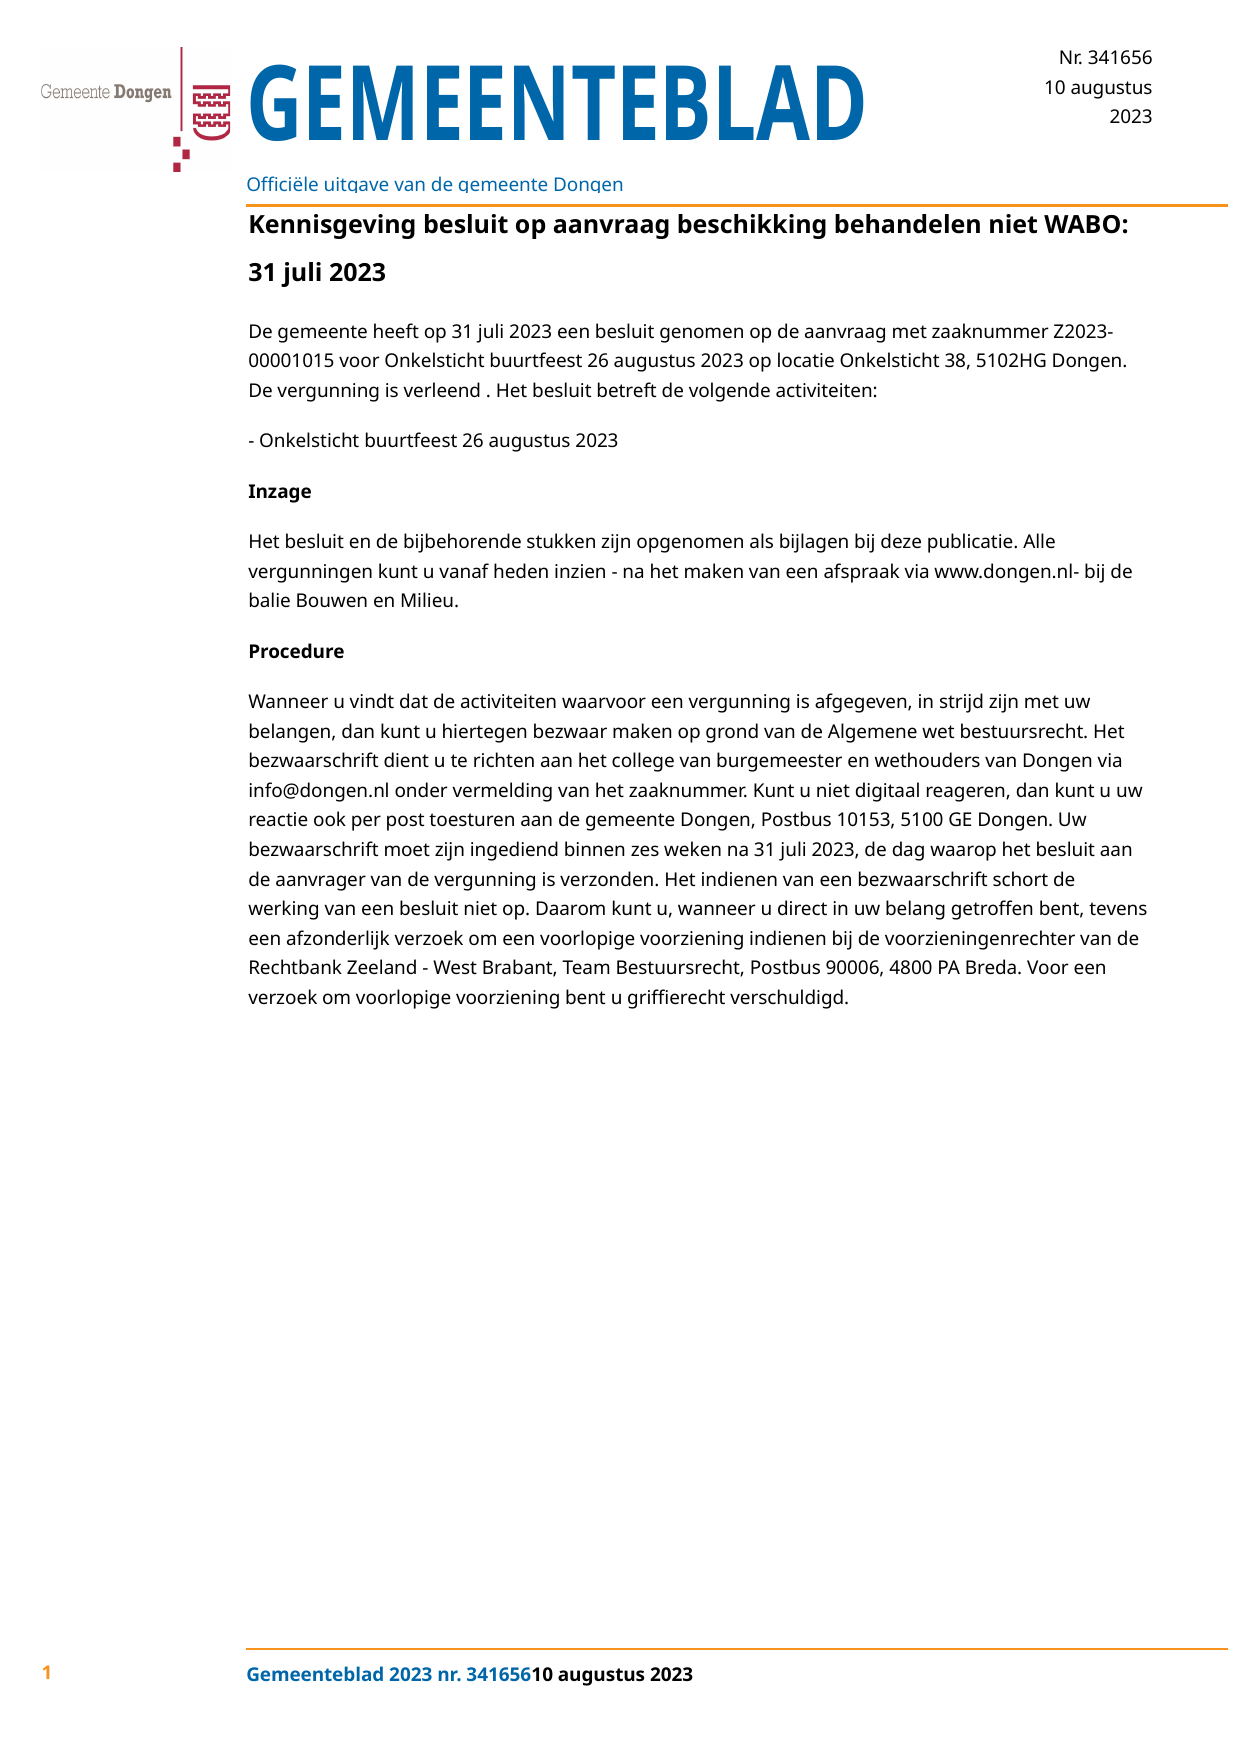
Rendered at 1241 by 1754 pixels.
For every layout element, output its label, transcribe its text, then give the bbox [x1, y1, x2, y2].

text De gemeente heeft op 31 juli 2023 een besluit genomen op de aanvraag met zaaknummer Z2023-00001015 voor Onkelsticht buurtfeest 26 augustus 2023 op locatie Onkelsticht 38, 5102HG Dongen. De vergunning is verleend . Het besluit betreft de volgende activiteiten: [248, 318, 1152, 403]
text - Onkelsticht buurtfeest 26 augustus 2023 [248, 427, 1152, 453]
text Inzage [248, 478, 1152, 504]
text Kennisgeving besluit op aanvraag beschikking behandelen niet WABO: 31 juli 2023 [248, 207, 1152, 288]
picture [41, 47, 231, 172]
text Het besluit en de bijbehorende stukken zijn opgenomen als bijlagen bij deze publicatie. Alle vergunningen kunt u vanaf heden inzien - na het maken van een afspraak via www.dongen.nl- bij de balie Bouwen en Milieu. [248, 528, 1152, 613]
text Procedure [248, 638, 1152, 664]
text Wanneer u vindt dat de activiteiten waarvoor een vergunning is afgegeven, in strijd zijn met uw belangen, dan kunt u hiertegen bezwaar maken op grond van de Algemene wet bestuursrecht. Het bezwaarschrift dient u te richten aan het college van burgemeester en wethouders van Dongen via info@dongen.nl onder vermelding van het zaaknummer. Kunt u niet digitaal reageren, dan kunt u uw reactie ook per post toesturen aan de gemeente Dongen, Postbus 10153, 5100 GE Dongen. Uw bezwaarschrift moet zijn ingediend binnen zes weken na 31 juli 2023, de dag waarop het besluit aan de aanvrager van de vergunning is verzonden. Het indienen van een bezwaarschrift schort de werking van een besluit niet op. Daarom kunt u, wanneer u direct in uw belang getroffen bent, tevens een afzonderlijk verzoek om een voorlopige voorziening indienen bij de voorzieningenrechter van de Rechtbank Zeeland - West Brabant, Team Bestuursrecht, Postbus 90006, 4800 PA Breda. Voor een verzoek om voorlopige voorziening bent u griffierecht verschuldigd. [248, 688, 1152, 1010]
